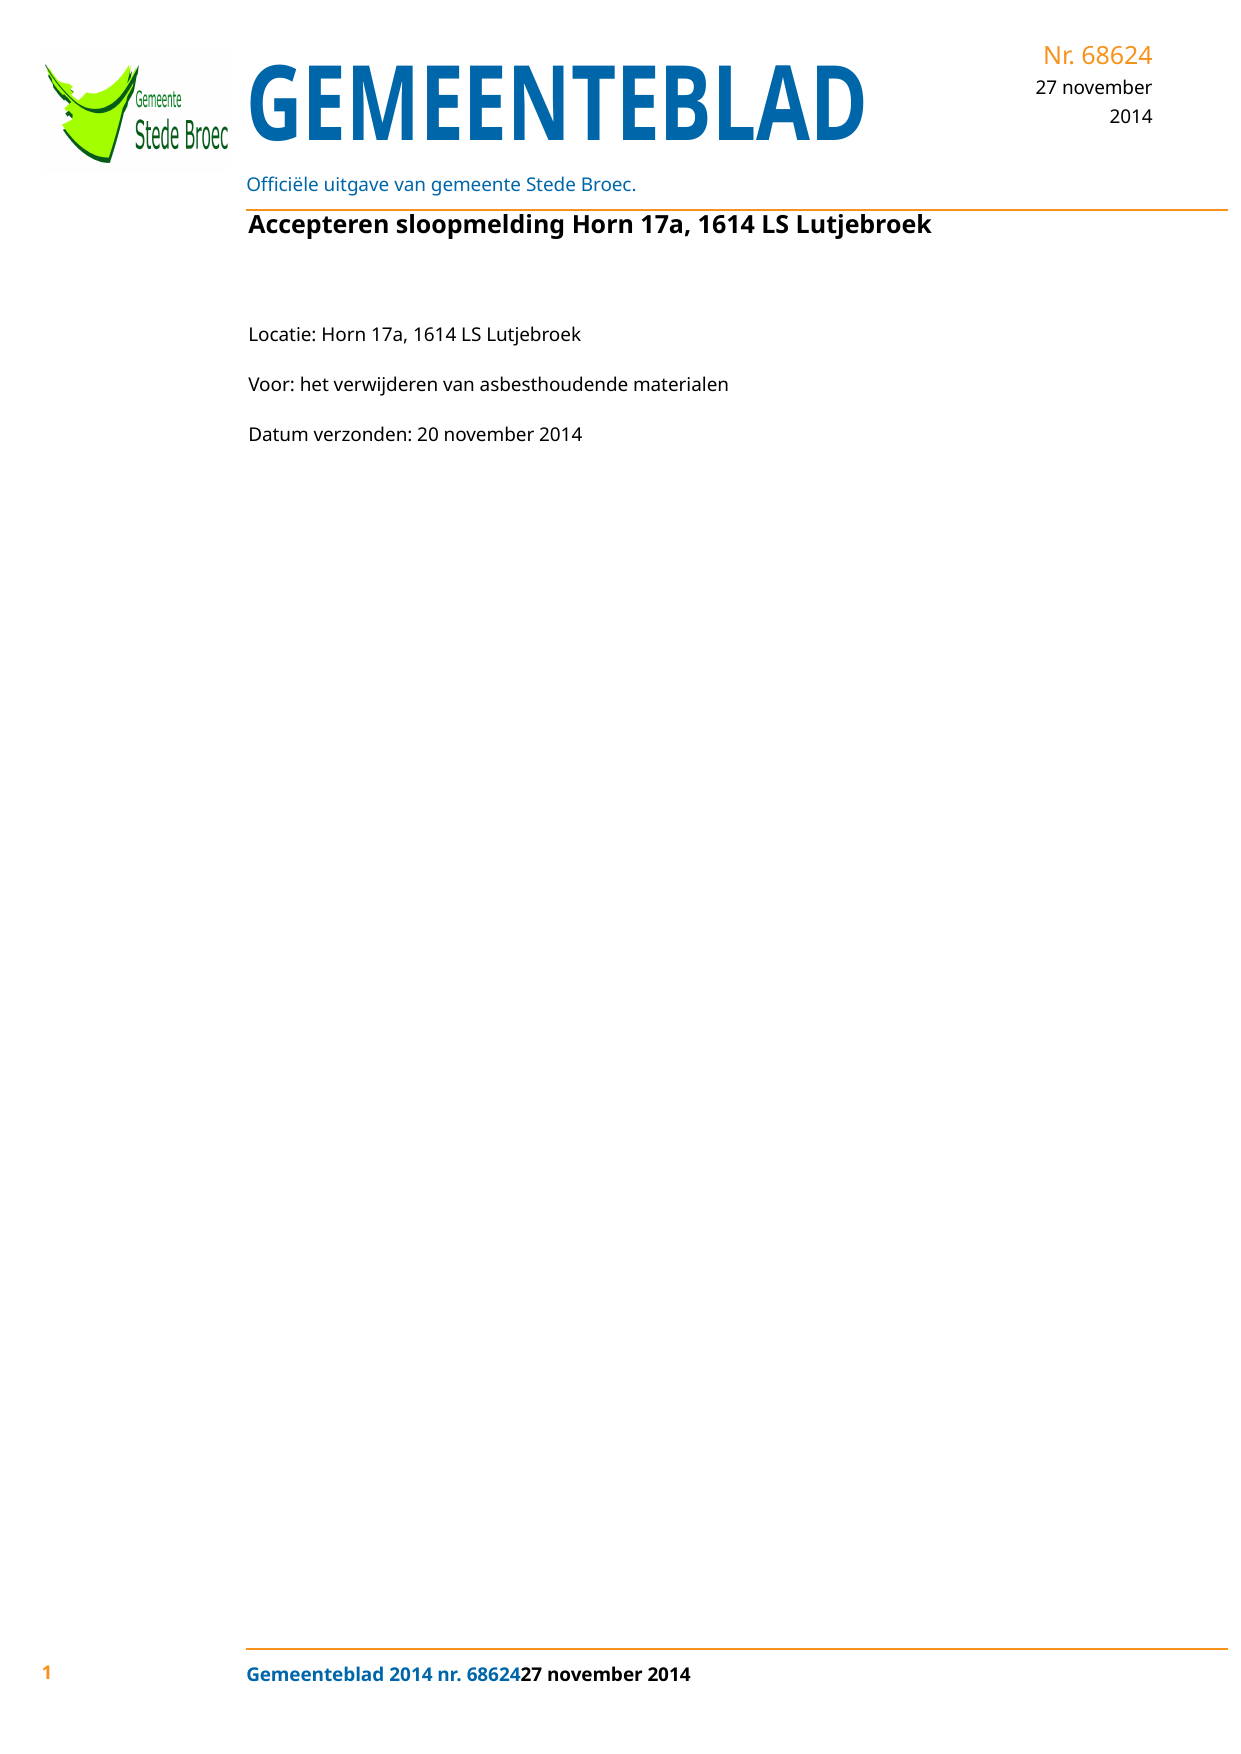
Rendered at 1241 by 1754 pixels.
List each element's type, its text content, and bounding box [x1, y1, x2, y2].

picture [41, 47, 231, 172]
text Datum verzonden: 20 november 2014 [248, 422, 1152, 447]
text Accepteren sloopmelding Horn 17a, 1614 LS Lutjebroek [248, 211, 1152, 241]
text Locatie: Horn 17a, 1614 LS Lutjebroek [248, 321, 1152, 346]
text Voor: het verwijderen van asbesthoudende materialen [248, 371, 1152, 397]
